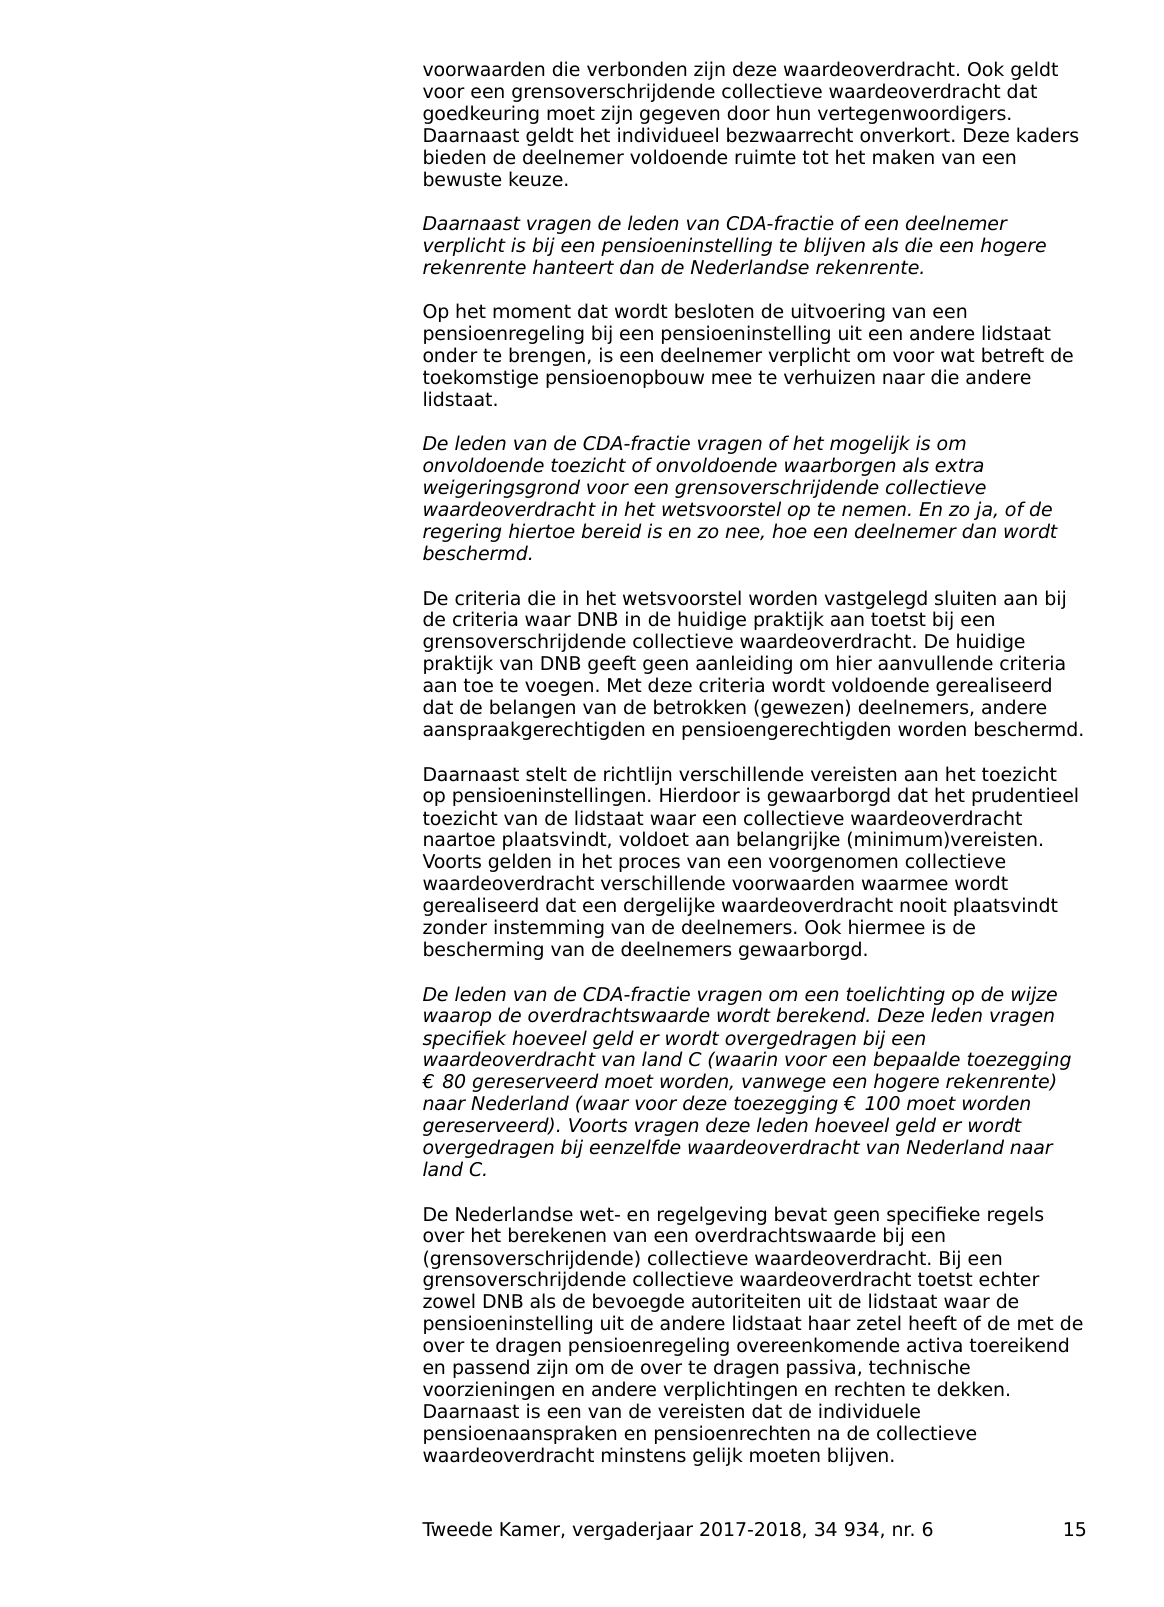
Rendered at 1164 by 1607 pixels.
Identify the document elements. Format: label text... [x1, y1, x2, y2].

text De leden van de CDA-fractie vragen of het mogelijk is om onvoldoende toezicht of onvoldoende waarborgen als extra weigeringsgrond voor een grensoverschrijdende collectieve waardeoverdracht in het wetsvoorstel op te nemen. En zo ja, of de regering hiertoe bereid is en zo nee, hoe een deelnemer dan wordt beschermd. [422, 433, 1087, 565]
text Op het moment dat wordt besloten de uitvoering van een pensioenregeling bij een pensioeninstelling uit een andere lidstaat onder te brengen, is een deelnemer verplicht om voor wat betreft de toekomstige pensioenopbouw mee te verhuizen naar die andere lidstaat. [422, 301, 1087, 411]
text De criteria die in het wetsvoorstel worden vastgelegd sluiten aan bij de criteria waar DNB in de huidige praktijk aan toetst bij een grensoverschrijdende collectieve waardeoverdracht. De huidige praktijk van DNB geeft geen aanleiding om hier aanvullende criteria aan toe te voegen. Met deze criteria wordt voldoende gerealiseerd dat de belangen van de betrokken (gewezen) deelnemers, andere aanspraakgerechtigden en pensioengerechtigden worden beschermd. [422, 587, 1087, 741]
text Daarnaast vragen de leden van CDA-fractie of een deelnemer verplicht is bij een pensioeninstelling te blijven als die een hogere rekenrente hanteert dan de Nederlandse rekenrente. [422, 213, 1087, 279]
text voorwaarden die verbonden zijn deze waardeoverdracht. Ook geldt voor een grensoverschrijdende collectieve waardeoverdracht dat goedkeuring moet zijn gegeven door hun vertegenwoordigers. Daarnaast geldt het individueel bezwaarrecht onverkort. Deze kaders bieden de deelnemer voldoende ruimte tot het maken van een bewuste keuze. [422, 59, 1087, 191]
text De Nederlandse wet- en regelgeving bevat geen specifieke regels over het berekenen van een overdrachtswaarde bij een (grensoverschrijdende) collectieve waardeoverdracht. Bij een grensoverschrijdende collectieve waardeoverdracht toetst echter zowel DNB als de bevoegde autoriteiten uit de lidstaat waar de pensioeninstelling uit de andere lidstaat haar zetel heeft of de met de over te dragen pensioenregeling overeenkomende activa toereikend en passend zijn om de over te dragen passiva, technische voorzieningen en andere verplichtingen en rechten te dekken. Daarnaast is een van de vereisten dat de individuele pensioenaanspraken en pensioenrechten na de collectieve waardeoverdracht minstens gelijk moeten blijven. [422, 1203, 1087, 1467]
text Daarnaast stelt de richtlijn verschillende vereisten aan het toezicht op pensioeninstellingen. Hierdoor is gewaarborgd dat het prudentieel toezicht van de lidstaat waar een collectieve waardeoverdracht naartoe plaatsvindt, voldoet aan belangrijke (minimum)vereisten. Voorts gelden in het proces van een voorgenomen collectieve waardeoverdracht verschillende voorwaarden waarmee wordt gerealiseerd dat een dergelijke waardeoverdracht nooit plaatsvindt zonder instemming van de deelnemers. Ook hiermee is de bescherming van de deelnemers gewaarborgd. [422, 763, 1087, 961]
text De leden van de CDA-fractie vragen om een toelichting op de wijze waarop de overdrachtswaarde wordt berekend. Deze leden vragen specifiek hoeveel geld er wordt overgedragen bij een waardeoverdracht van land C (waarin voor een bepaalde toezegging € 80 gereserveerd moet worden, vanwege een hogere rekenrente) naar Nederland (waar voor deze toezegging € 100 moet worden gereserveerd). Voorts vragen deze leden hoeveel geld er wordt overgedragen bij eenzelfde waardeoverdracht van Nederland naar land C. [422, 983, 1087, 1181]
